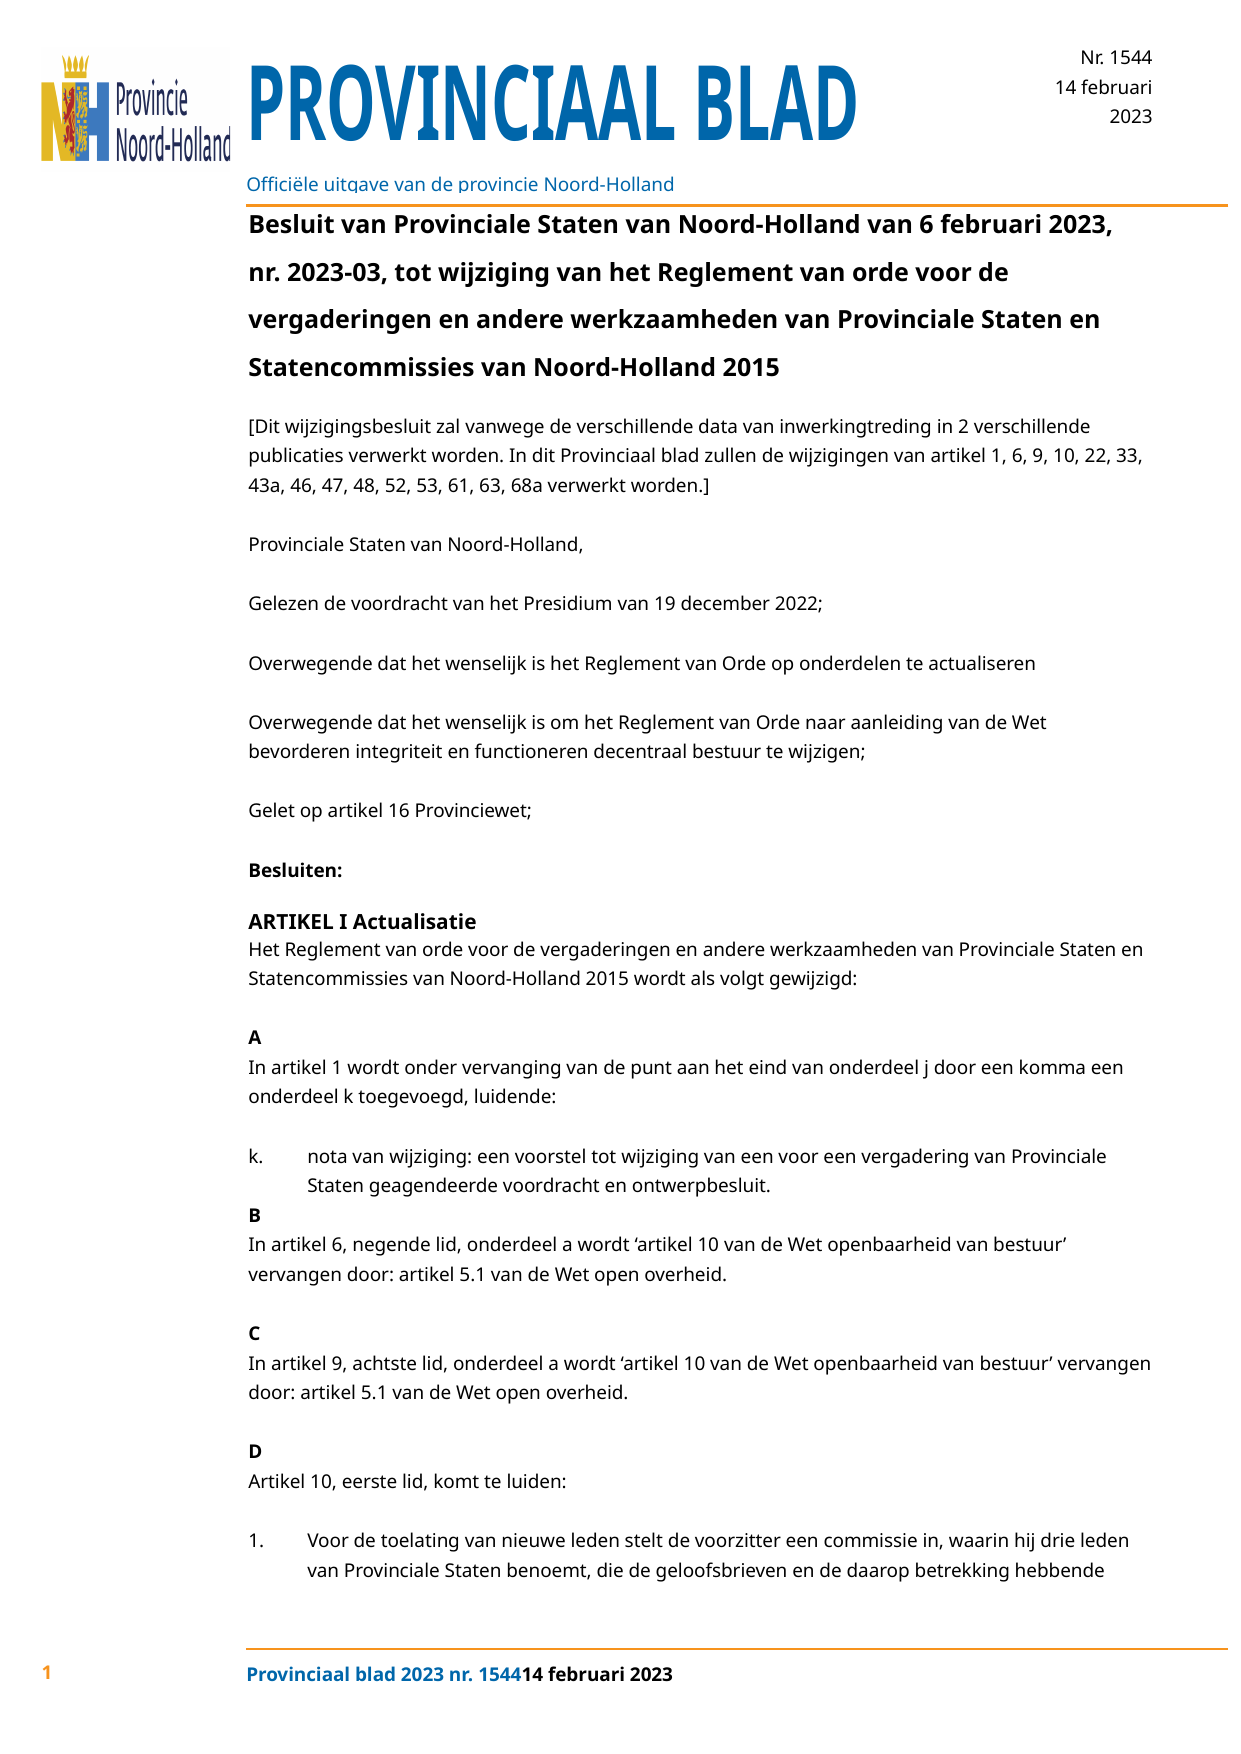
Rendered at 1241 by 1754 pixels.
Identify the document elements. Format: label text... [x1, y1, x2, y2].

text B [248, 1202, 1152, 1228]
text Provinciale Staten van Noord-Holland, [248, 531, 1152, 557]
text In artikel 1 wordt onder vervanging van de punt aan het eind van onderdeel j door een komma een onderdeel k toegevoegd, luidende: [248, 1054, 1152, 1109]
text [Dit wijzigingsbesluit zal vanwege de verschillende data van inwerkingtreding in 2 verschillende publicaties verwerkt worden. In dit Provinciaal blad zullen de wijzigingen van artikel 1, 6, 9, 10, 22, 33, 43a, 46, 47, 48, 52, 53, 61, 63, 68a verwerkt worden.] [248, 413, 1152, 498]
picture [41, 47, 231, 172]
list Voor de toelating van nieuwe leden stelt de voorzitter een commissie in, waarin hij drie leden van Provinciale Staten benoemt, die de geloofsbrieven en de daarop betrekking hebbende [248, 1527, 1152, 1583]
text Besluit van Provinciale Staten van Noord-Holland van 6 februari 2023, nr. 2023-03, tot wijziging van het Reglement van orde voor de vergaderingen en andere werkzaamheden van Provinciale Staten en Statencommissies van Noord-Holland 2015 [248, 207, 1152, 384]
text Overwegende dat het wenselijk is het Reglement van Orde op onderdelen te actualiseren [248, 650, 1152, 676]
text In artikel 6, negende lid, onderdeel a wordt ‘artikel 10 van de Wet openbaarheid van bestuur’ vervangen door: artikel 5.1 van de Wet open overheid. [248, 1232, 1152, 1287]
text Het Reglement van orde voor de vergaderingen en andere werkzaamheden van Provinciale Staten en Statencommissies van Noord-Holland 2015 wordt als volgt gewijzigd: [248, 936, 1152, 991]
text D [248, 1439, 1152, 1464]
list nota van wijziging: een voorstel tot wijziging van een voor een vergadering van Provinciale Staten geagendeerde voordracht en ontwerpbesluit. [248, 1143, 1152, 1198]
text Gelezen de voordracht van het Presidium van 19 december 2022; [248, 591, 1152, 616]
text Artikel 10, eerste lid, komt te luiden: [248, 1468, 1152, 1494]
text A [248, 1024, 1152, 1050]
text ARTIKEL I Actualisatie [248, 907, 1152, 936]
text C [248, 1320, 1152, 1346]
text Besluiten: [248, 857, 1152, 883]
text In artikel 9, achtste lid, onderdeel a wordt ‘artikel 10 van de Wet openbaarheid van bestuur’ vervangen door: artikel 5.1 van de Wet open overheid. [248, 1350, 1152, 1405]
text Overwegende dat het wenselijk is om het Reglement van Orde naar aanleiding van de Wet bevorderen integriteit en functioneren decentraal bestuur te wijzigen; [248, 709, 1152, 764]
text Gelet op artikel 16 Provinciewet; [248, 798, 1152, 823]
